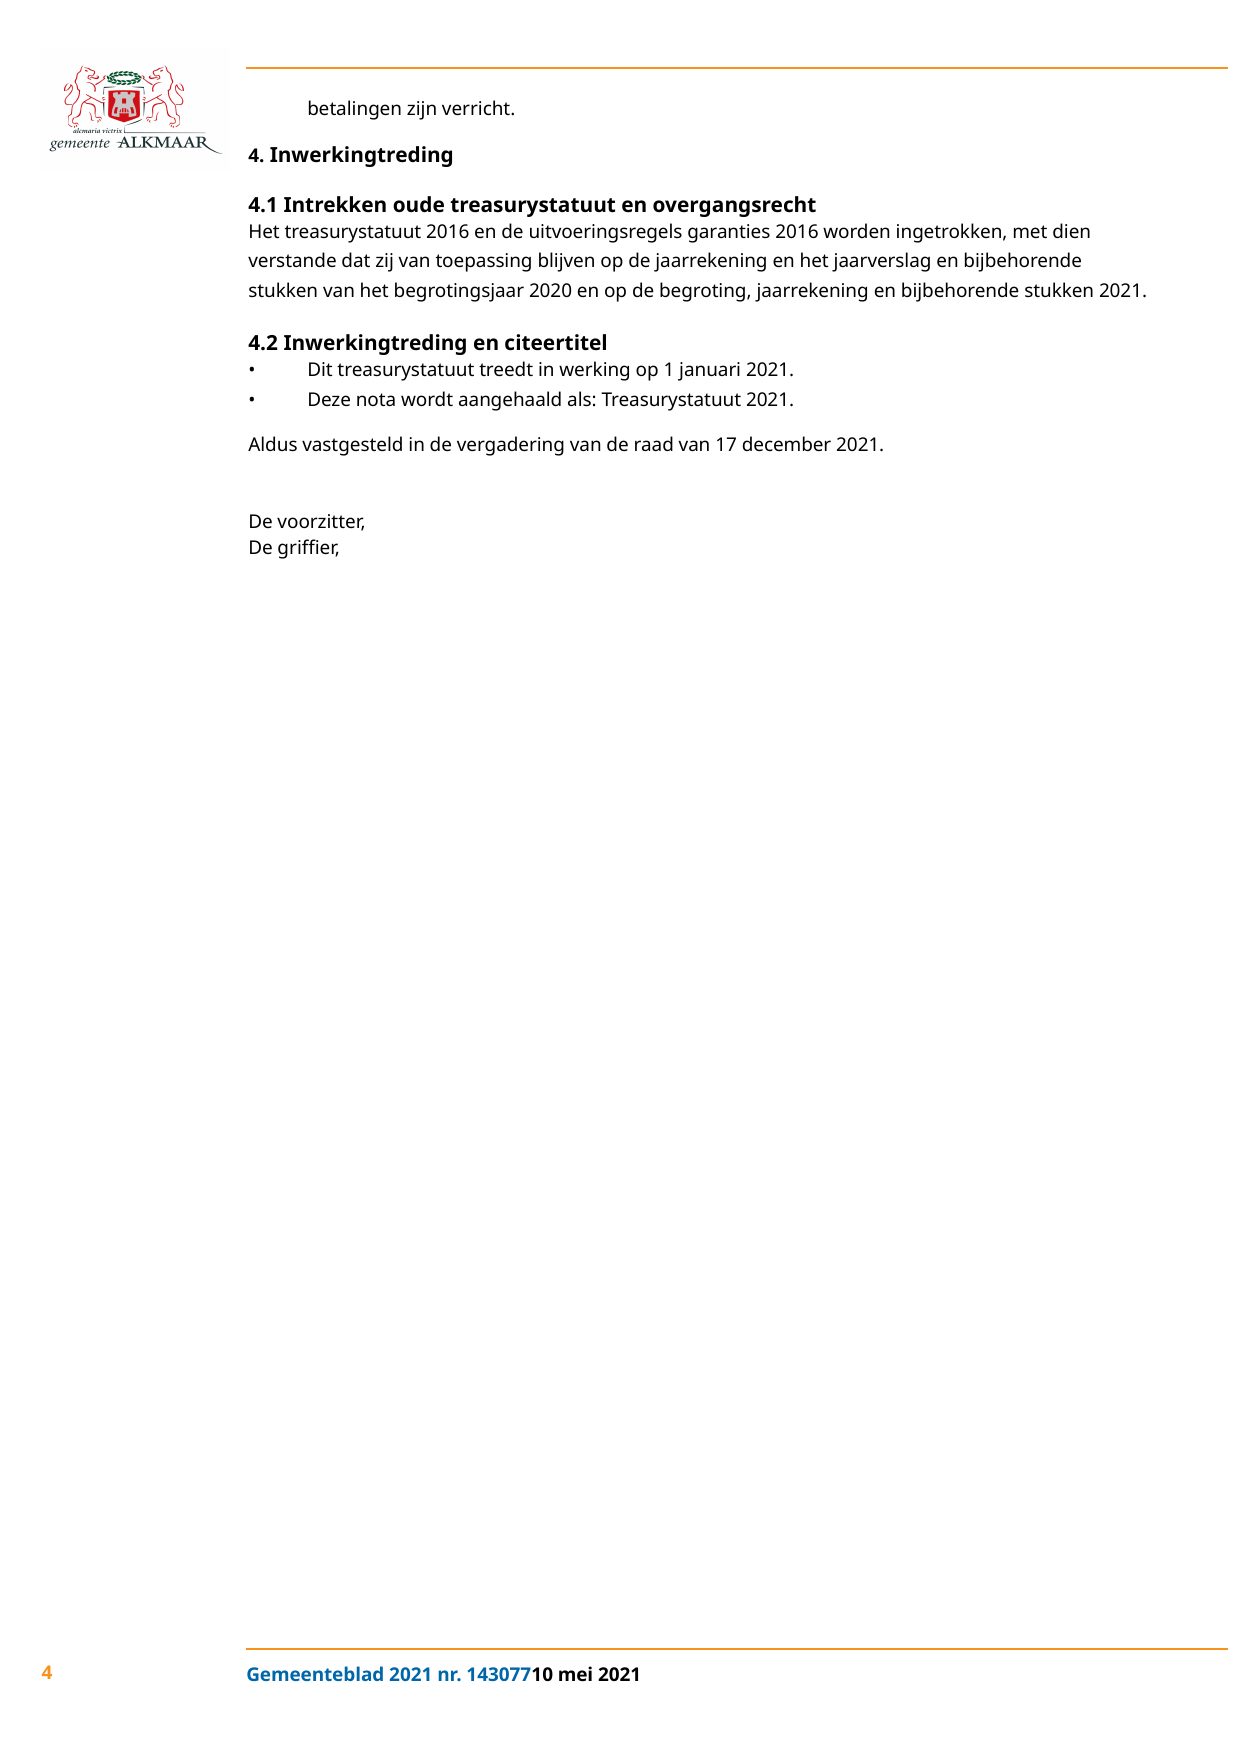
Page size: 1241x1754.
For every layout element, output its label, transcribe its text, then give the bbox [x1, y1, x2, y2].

text 4. Inwerkingtreding [248, 140, 1152, 169]
text De griffier, [248, 534, 1152, 560]
picture [41, 47, 231, 172]
list Dit treasurystatuut treedt in werking op 1 januari 2021. [248, 356, 1152, 382]
text 4.1 Intrekken oude treasurystatuut en overgangsrecht [248, 190, 1152, 218]
text Het treasurystatuut 2016 en de uitvoeringsregels garanties 2016 worden ingetrokken, met dien verstande dat zij van toepassing blijven op de jaarrekening en het jaarverslag en bijbehorende stukken van het begrotingsjaar 2020 en op de begroting, jaarrekening en bijbehorende stukken 2021. [248, 218, 1152, 303]
text 4.2 Inwerkingtreding en citeertitel [248, 328, 1152, 356]
text De voorzitter, [248, 508, 1152, 534]
list Deze nota wordt aangehaald als: Treasurystatuut 2021. [248, 386, 1152, 411]
list betalingen zijn verricht. [248, 95, 1152, 121]
text Aldus vastgesteld in de vergadering van de raad van 17 december 2021. [248, 431, 1152, 457]
